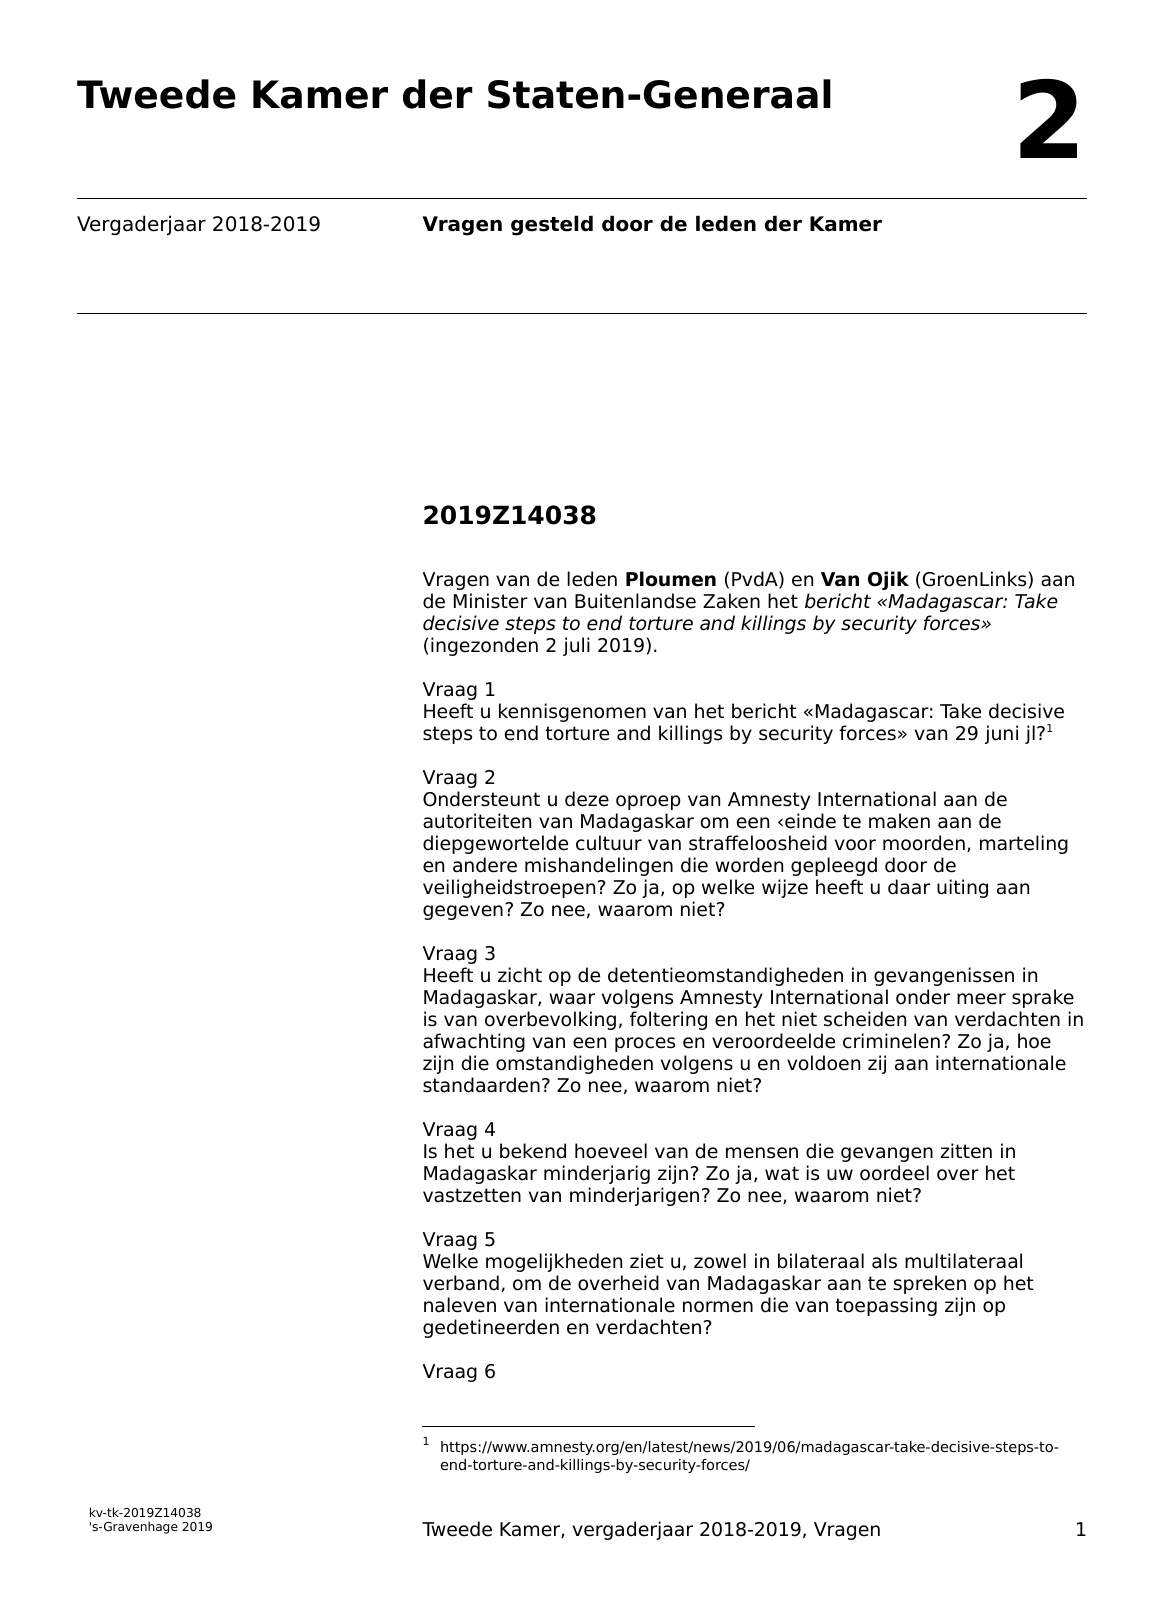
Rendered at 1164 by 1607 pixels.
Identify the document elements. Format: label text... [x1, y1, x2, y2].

text kv-tk-2019Z14038 [88, 1506, 323, 1520]
text Is het u bekend hoeveel van de mensen die gevangen zitten in Madagaskar minderjarig zijn? Zo ja, wat is uw oordeel over het vastzetten van minderjarigen? Zo nee, waarom niet? [422, 1141, 1087, 1207]
table_cell Vergaderjaar 2018-2019 [77, 199, 422, 313]
text Vraag 5 [422, 1229, 1087, 1251]
table_header Tweede Kamer der Staten-Generaal [77, 59, 886, 198]
text Heeft u kennisgenomen van het bericht «Madagascar: Take decisive steps to end torture and killings by security forces» van 29 juni jl? [422, 701, 1087, 745]
text 's-Gravenhage 2019 [88, 1520, 323, 1534]
text https://www.amnesty.org/en/latest/news/2019/06/madagascar-take-decisive-steps-to-end-torture-and-killings-by-security-forces/ [422, 1435, 1087, 1474]
table_header 2 [886, 59, 1087, 198]
text Vragen van de leden Ploumen (PvdA) en Van Ojik (GroenLinks) aan de Minister van Buitenlandse Zaken het bericht «Madagascar: Take decisive steps to end torture and killings by security forces» (ingezonden 2 juli 2019). [422, 569, 1087, 657]
text Vraag 4 [422, 1119, 1087, 1141]
table_cell Vragen gesteld door de leden der Kamer [422, 199, 1087, 313]
text Heeft u zicht op de detentieomstandigheden in gevangenissen in Madagaskar, waar volgens Amnesty International onder meer sprake is van overbevolking, foltering en het niet scheiden van verdachten in afwachting van een proces en veroordeelde criminelen? Zo ja, hoe zijn die omstandigheden volgens u en voldoen zij aan internationale standaarden? Zo nee, waarom niet? [422, 965, 1087, 1097]
text Vraag 2 [422, 767, 1087, 789]
text Vraag 1 [422, 679, 1087, 701]
text Welke mogelijkheden ziet u, zowel in bilateraal als multilateraal verband, om de overheid van Madagaskar aan te spreken op het naleven van internationale normen die van toepassing zijn op gedetineerden en verdachten? [422, 1251, 1087, 1339]
text Vraag 3 [422, 943, 1087, 965]
text Ondersteunt u deze oproep van Amnesty International aan de autoriteiten van Madagaskar om een ‹einde te maken aan de diepgewortelde cultuur van straffeloosheid voor moorden, marteling en andere mishandelingen die worden gepleegd door de veiligheidstroepen? Zo ja, op welke wijze heeft u daar uiting aan gegeven? Zo nee, waarom niet? [422, 789, 1087, 921]
text Vraag 6 [422, 1361, 1087, 1383]
text 2019Z14038 [422, 501, 1087, 531]
